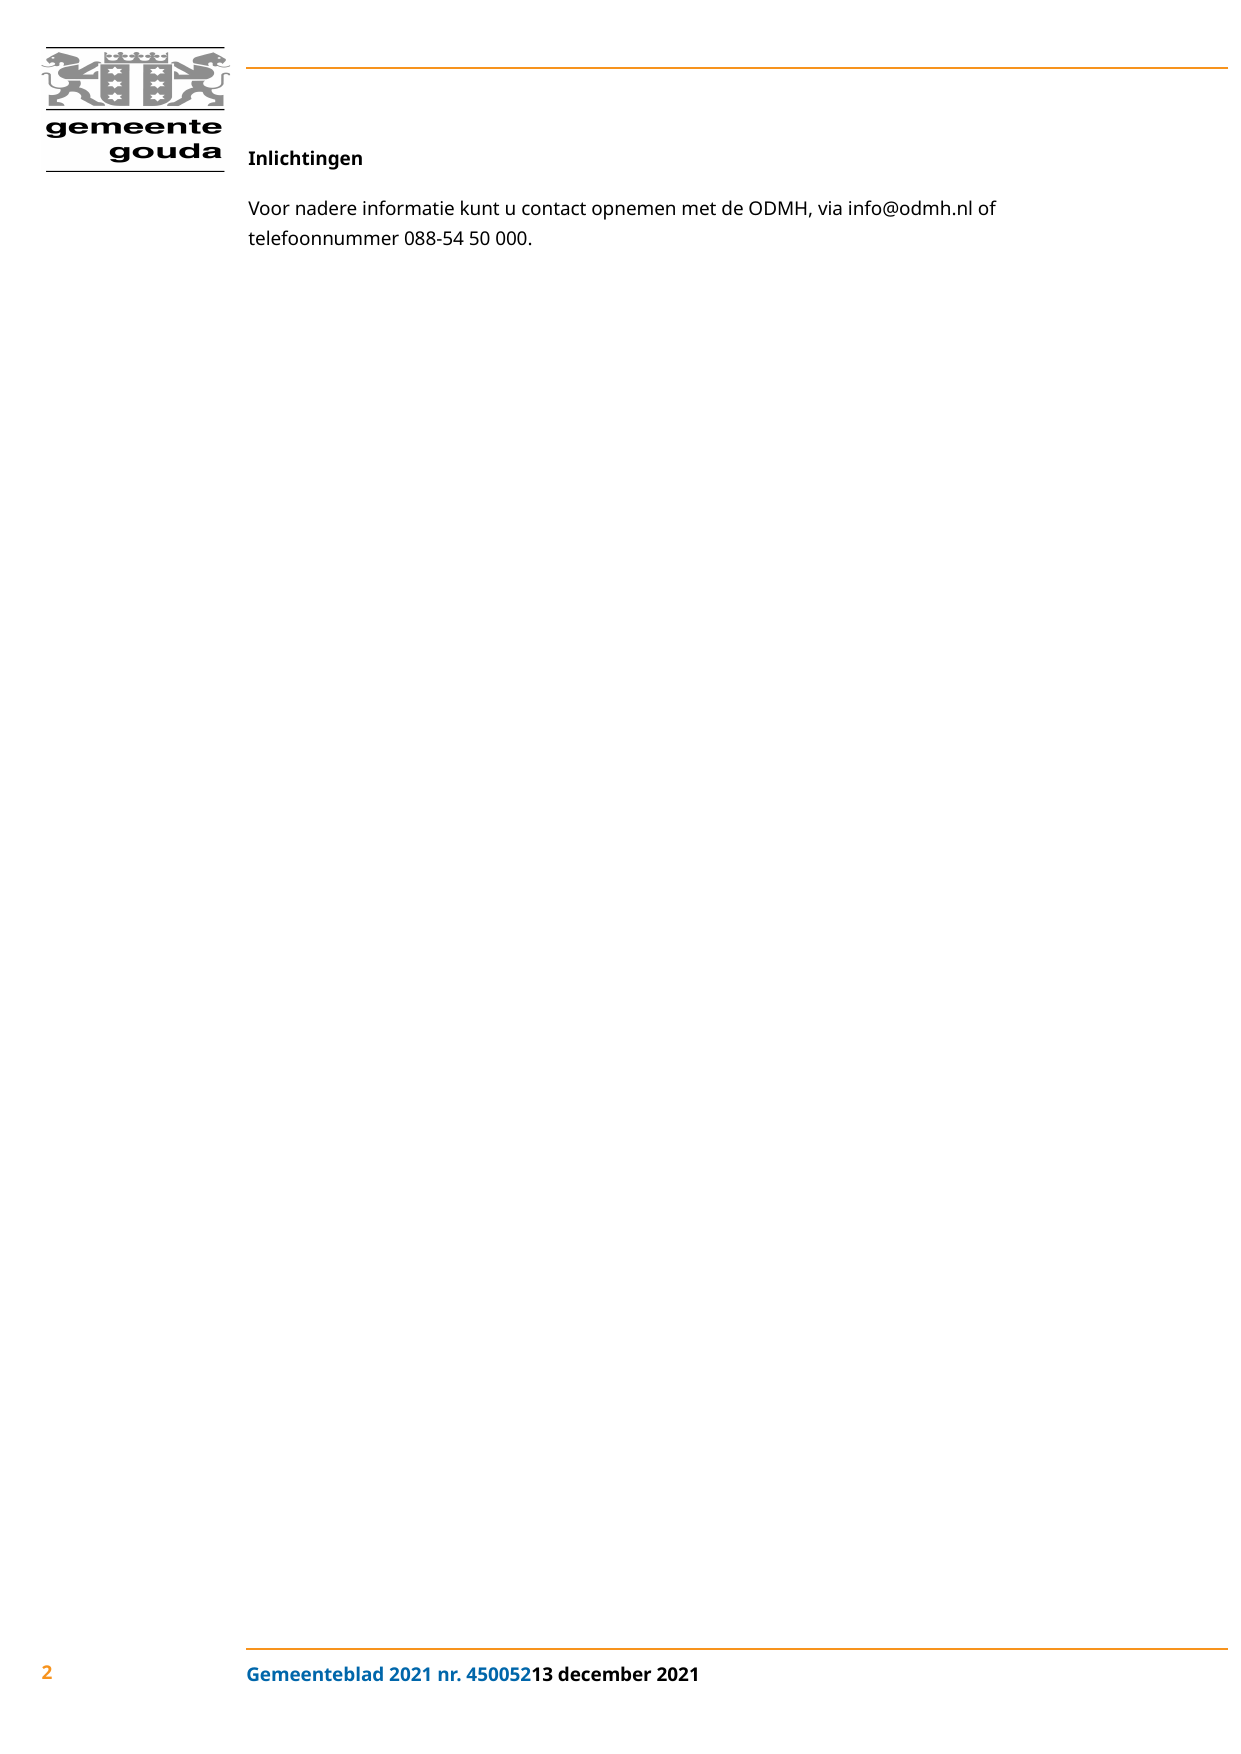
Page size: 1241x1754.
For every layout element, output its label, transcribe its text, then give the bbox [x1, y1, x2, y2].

text Voor nadere informatie kunt u contact opnemen met de ODMH, via info@odmh.nl of telefoonnummer 088-54 50 000. [248, 196, 1152, 251]
picture [41, 47, 231, 172]
text Inlichtingen [248, 145, 1152, 171]
